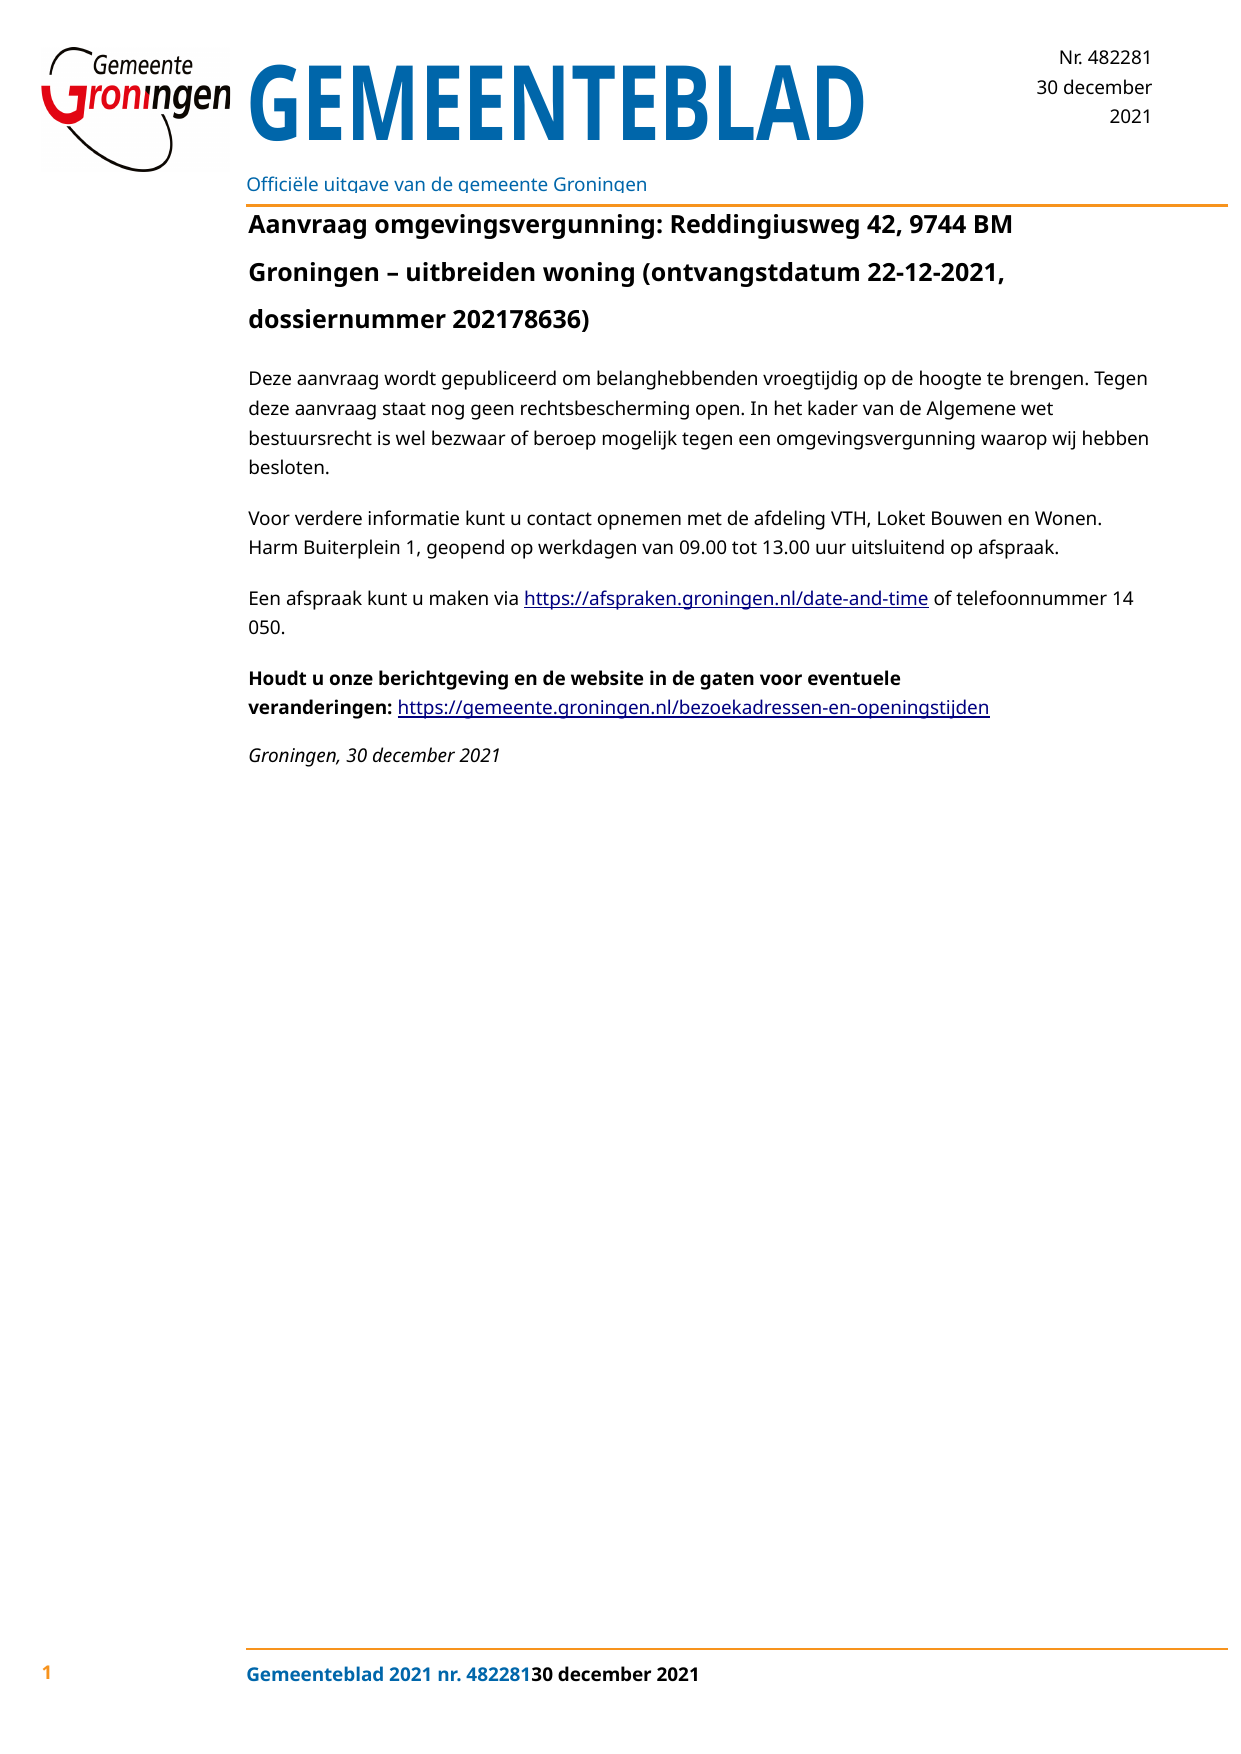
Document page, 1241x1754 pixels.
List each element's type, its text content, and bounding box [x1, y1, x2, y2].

text Aanvraag omgevingsvergunning: Reddingiusweg 42, 9744 BM Groningen – uitbreiden woning (ontvangstdatum 22-12-2021, dossiernummer 202178636) [248, 207, 1152, 336]
text Een afspraak kunt u maken via https://afspraken.groningen.nl/date-and-time of telefoonnummer 14 050. [248, 585, 1152, 640]
text Voor verdere informatie kunt u contact opnemen met de afdeling VTH, Loket Bouwen en Wonen. Harm Buiterplein 1, geopend op werkdagen van 09.00 tot 13.00 uur uitsluitend op afspraak. [248, 505, 1152, 560]
picture [41, 47, 231, 172]
text Houdt u onze berichtgeving en de website in de gaten voor eventuele veranderingen: https://gemeente.groningen.nl/bezoekadressen-en-openingstijden [248, 665, 1152, 720]
text Groningen, 30 december 2021 [248, 742, 1152, 768]
text Deze aanvraag wordt gepubliceerd om belanghebbenden vroegtijdig op de hoogte te brengen. Tegen deze aanvraag staat nog geen rechtsbescherming open. In het kader van de Algemene wet bestuursrecht is wel bezwaar of beroep mogelijk tegen een omgevingsvergunning waarop wij hebben besloten. [248, 366, 1152, 480]
